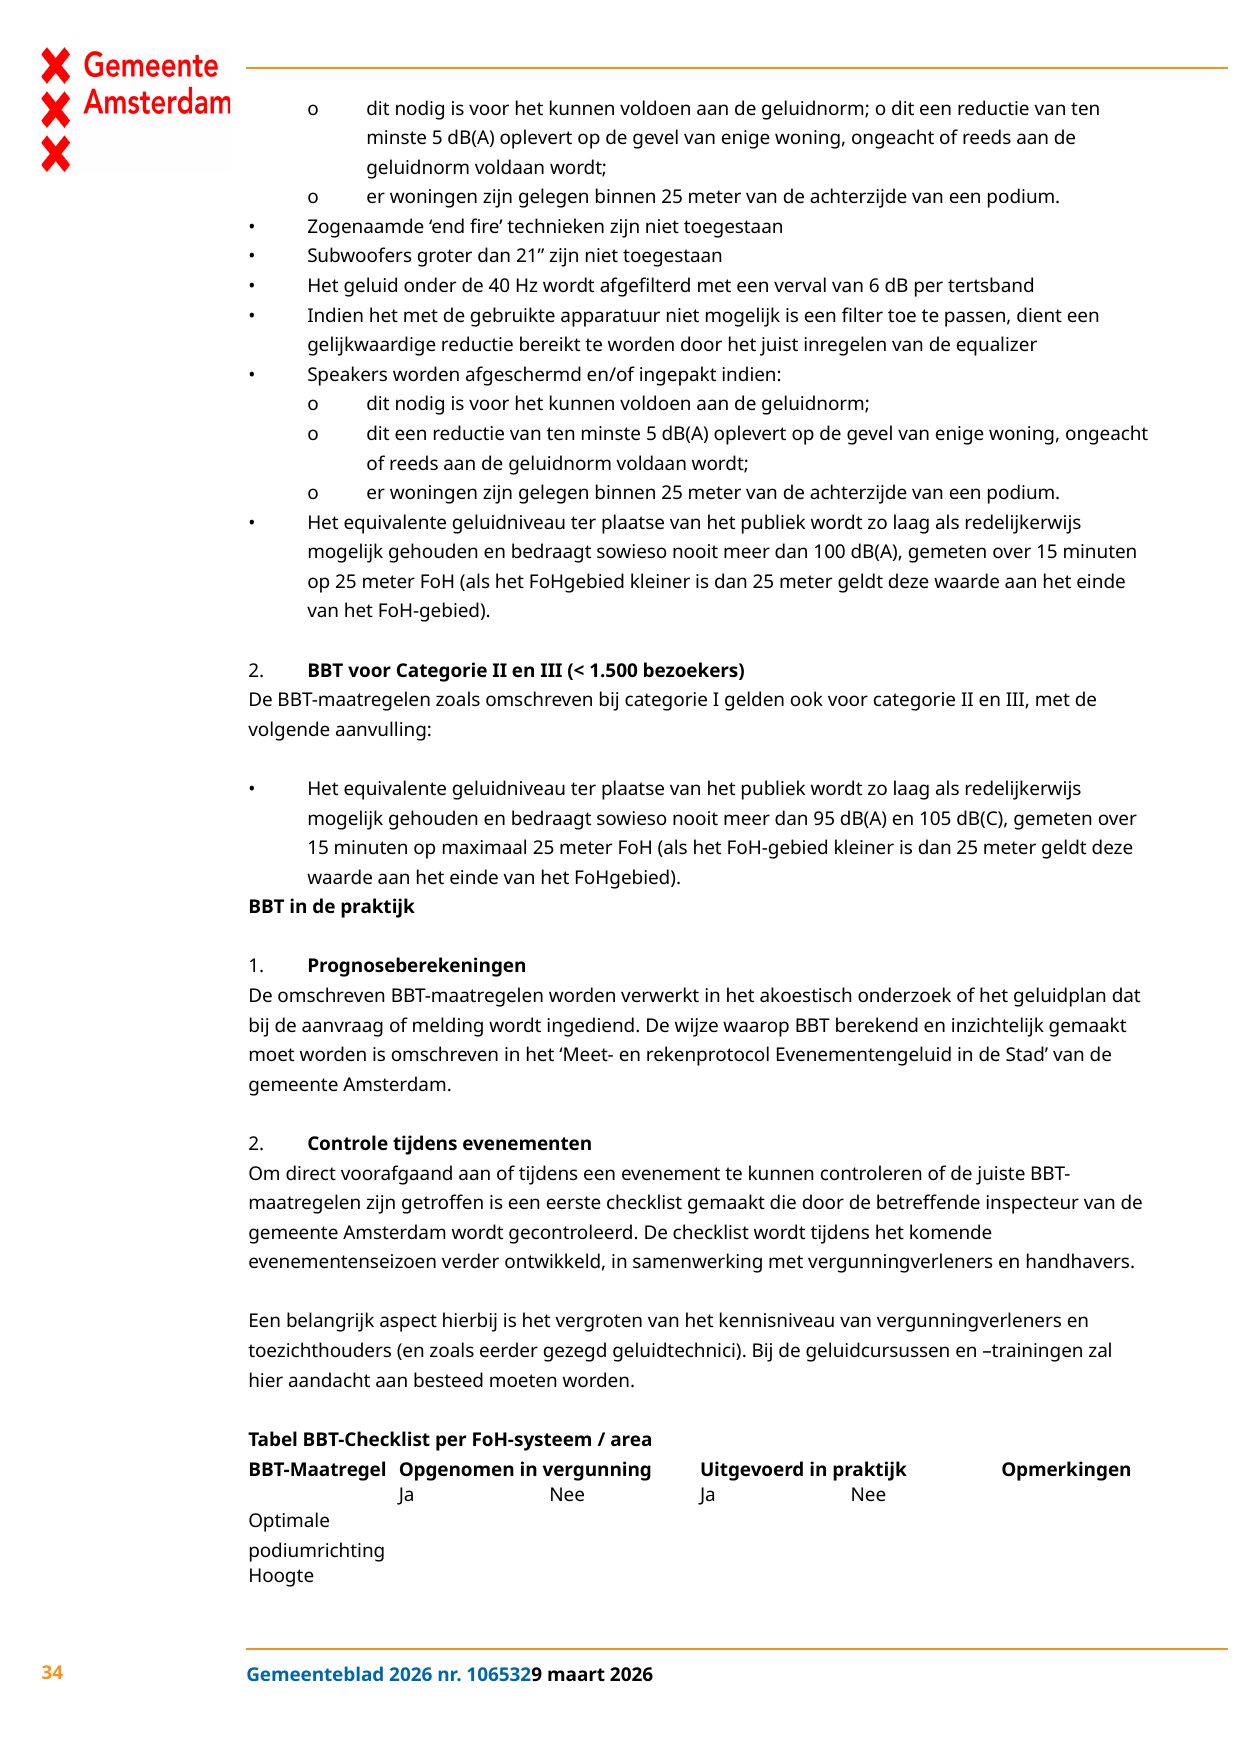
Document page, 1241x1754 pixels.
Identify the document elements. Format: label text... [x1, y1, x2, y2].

text Tabel BBT-Checklist per FoH-systeem / area [248, 1426, 1152, 1452]
text BBT in de praktijk [248, 893, 1152, 919]
text Een belangrijk aspect hierbij is het vergroten van het kennisniveau van vergunningverleners en toezichthouders (en zoals eerder gezegd geluidtechnici). Bij de geluidcursussen en –trainingen zal hier aandacht aan besteed moeten worden. [248, 1308, 1152, 1393]
list er woningen zijn gelegen binnen 25 meter van de achterzijde van een podium. [307, 479, 1152, 505]
table_cell Optimale podiumrichting [248, 1507, 398, 1562]
list er woningen zijn gelegen binnen 25 meter van de achterzijde van een podium. [307, 183, 1152, 209]
text De BBT-maatregelen zoals omschreven bij categorie I gelden ook voor categorie II en III, met de volgende aanvulling: [248, 686, 1152, 742]
list Het equivalente geluidniveau ter plaatse van het publiek wordt zo laag als redelijkerwijs mogelijk gehouden en bedraagt sowieso nooit meer dan 95 dB(A) en 105 dB(C), gemeten over 15 minuten op maximaal 25 meter FoH (als het FoH-gebied kleiner is dan 25 meter geldt deze waarde aan het einde van het FoHgebied). [248, 775, 1152, 890]
table_cell Nee [549, 1481, 700, 1507]
table_cell Ja [700, 1481, 850, 1507]
table_cell [700, 1563, 850, 1588]
table_header Uitgevoerd in praktijk [700, 1456, 1001, 1481]
list Het geluid onder de 40 Hz wordt afgefilterd met een verval van 6 dB per tertsband [248, 272, 1152, 298]
list Het equivalente geluidniveau ter plaatse van het publiek wordt zo laag als redelijkerwijs mogelijk gehouden en bedraagt sowieso nooit meer dan 100 dB(A), gemeten over 15 minuten op 25 meter FoH (als het FoHgebied kleiner is dan 25 meter geldt deze waarde aan het einde van het FoH-gebied). [248, 509, 1152, 623]
table_header Opmerkingen [1001, 1456, 1152, 1507]
list Prognoseberekeningen [248, 953, 1152, 978]
table_cell [399, 1563, 549, 1588]
list dit een reductie van ten minste 5 dB(A) oplevert op de gevel van enige woning, ongeacht of reeds aan de geluidnorm voldaan wordt; [307, 420, 1152, 476]
table_cell Nee [850, 1481, 1001, 1507]
table_cell [1001, 1563, 1152, 1588]
picture [41, 47, 231, 172]
table_cell [850, 1507, 1001, 1562]
table_cell Hoogte [248, 1563, 398, 1588]
table_cell [850, 1563, 1001, 1588]
text De omschreven BBT-maatregelen worden verwerkt in het akoestisch onderzoek of het geluidplan dat bij de aanvraag of melding wordt ingediend. De wijze waarop BBT berekend en inzichtelijk gemaakt moet worden is omschreven in het ‘Meet- en rekenprotocol Evenementengeluid in de Stad’ van de gemeente Amsterdam. [248, 982, 1152, 1097]
list BBT voor Categorie II en III (< 1.500 bezoekers) [248, 657, 1152, 683]
table_cell [549, 1563, 700, 1588]
list dit nodig is voor het kunnen voldoen aan de geluidnorm; [307, 391, 1152, 416]
table_cell Ja [399, 1481, 549, 1507]
list Speakers worden afgeschermd en/of ingepakt indien: [248, 361, 1152, 387]
list dit nodig is voor het kunnen voldoen aan de geluidnorm; o dit een reductie van ten minste 5 dB(A) oplevert op de gevel van enige woning, ongeacht of reeds aan de geluidnorm voldaan wordt; [307, 95, 1152, 180]
table_cell [399, 1507, 549, 1562]
list Subwoofers groter dan 21” zijn niet toegestaan [248, 243, 1152, 268]
table_header Opgenomen in vergunning [399, 1456, 700, 1481]
list Controle tijdens evenementen [248, 1130, 1152, 1156]
list Zogenaamde ‘end fire’ technieken zijn niet toegestaan [248, 213, 1152, 239]
table_cell [700, 1507, 850, 1562]
table_cell [549, 1507, 700, 1562]
table_cell [1001, 1507, 1152, 1562]
text Om direct voorafgaand aan of tijdens een evenement te kunnen controleren of de juiste BBT-maatregelen zijn getroffen is een eerste checklist gemaakt die door de betreffende inspecteur van de gemeente Amsterdam wordt gecontroleerd. De checklist wordt tijdens het komende evenementenseizoen verder ontwikkeld, in samenwerking met vergunningverleners en handhavers. [248, 1160, 1152, 1274]
table_header BBT-Maatregel [248, 1456, 398, 1507]
list Indien het met de gebruikte apparatuur niet mogelijk is een filter toe te passen, dient een gelijkwaardige reductie bereikt te worden door het juist inregelen van de equalizer [248, 302, 1152, 357]
